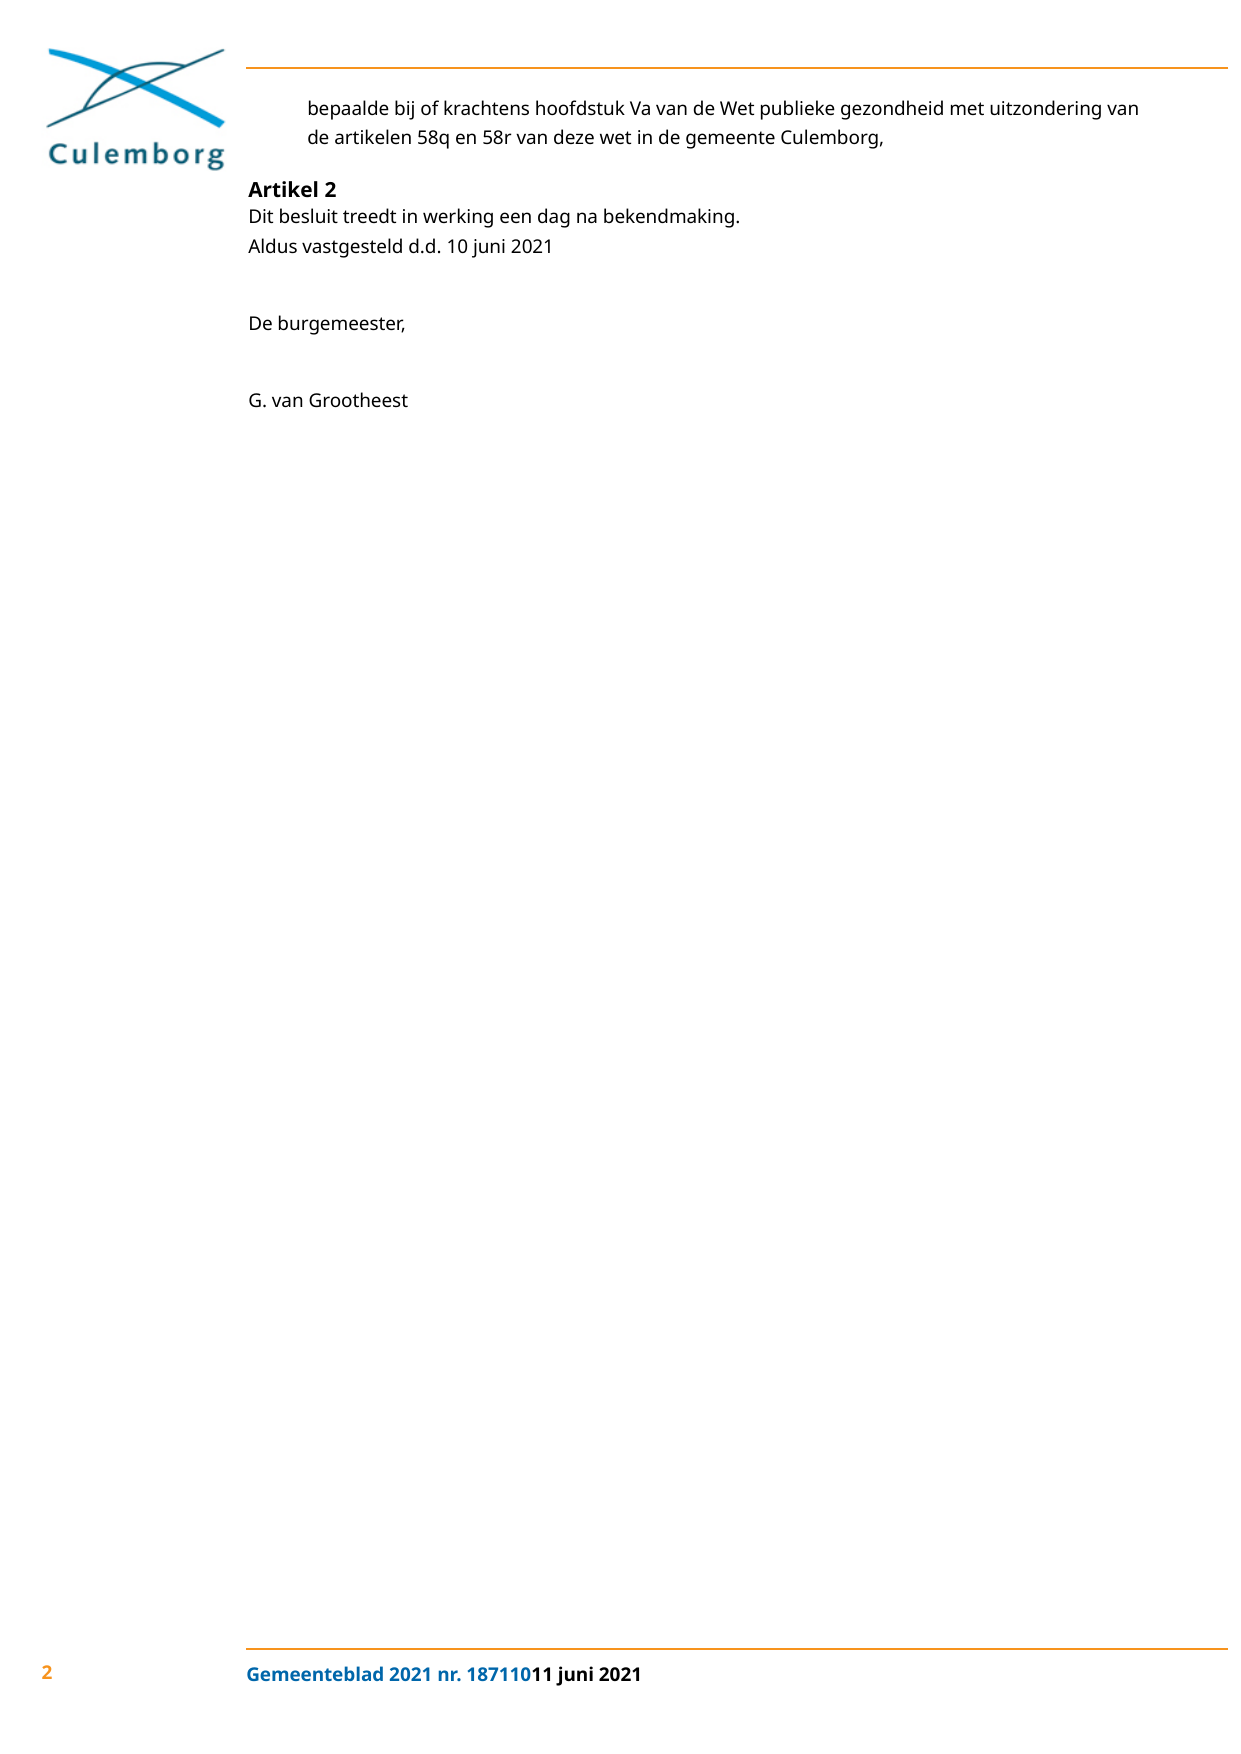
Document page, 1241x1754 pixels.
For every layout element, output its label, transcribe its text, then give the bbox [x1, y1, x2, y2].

text Aldus vastgesteld d.d. 10 juni 2021 [248, 233, 1152, 258]
text De burgemeester, [248, 310, 1152, 336]
text Dit besluit treedt in werking een dag na bekendmaking. [248, 203, 1152, 229]
text G. van Grootheest [248, 387, 1152, 413]
text Artikel 2 [248, 175, 1152, 203]
list bepaalde bij of krachtens hoofdstuk Va van de Wet publieke gezondheid met uitzondering van de artikelen 58q en 58r van deze wet in de gemeente Culemborg, [248, 95, 1152, 150]
picture [41, 47, 231, 172]
